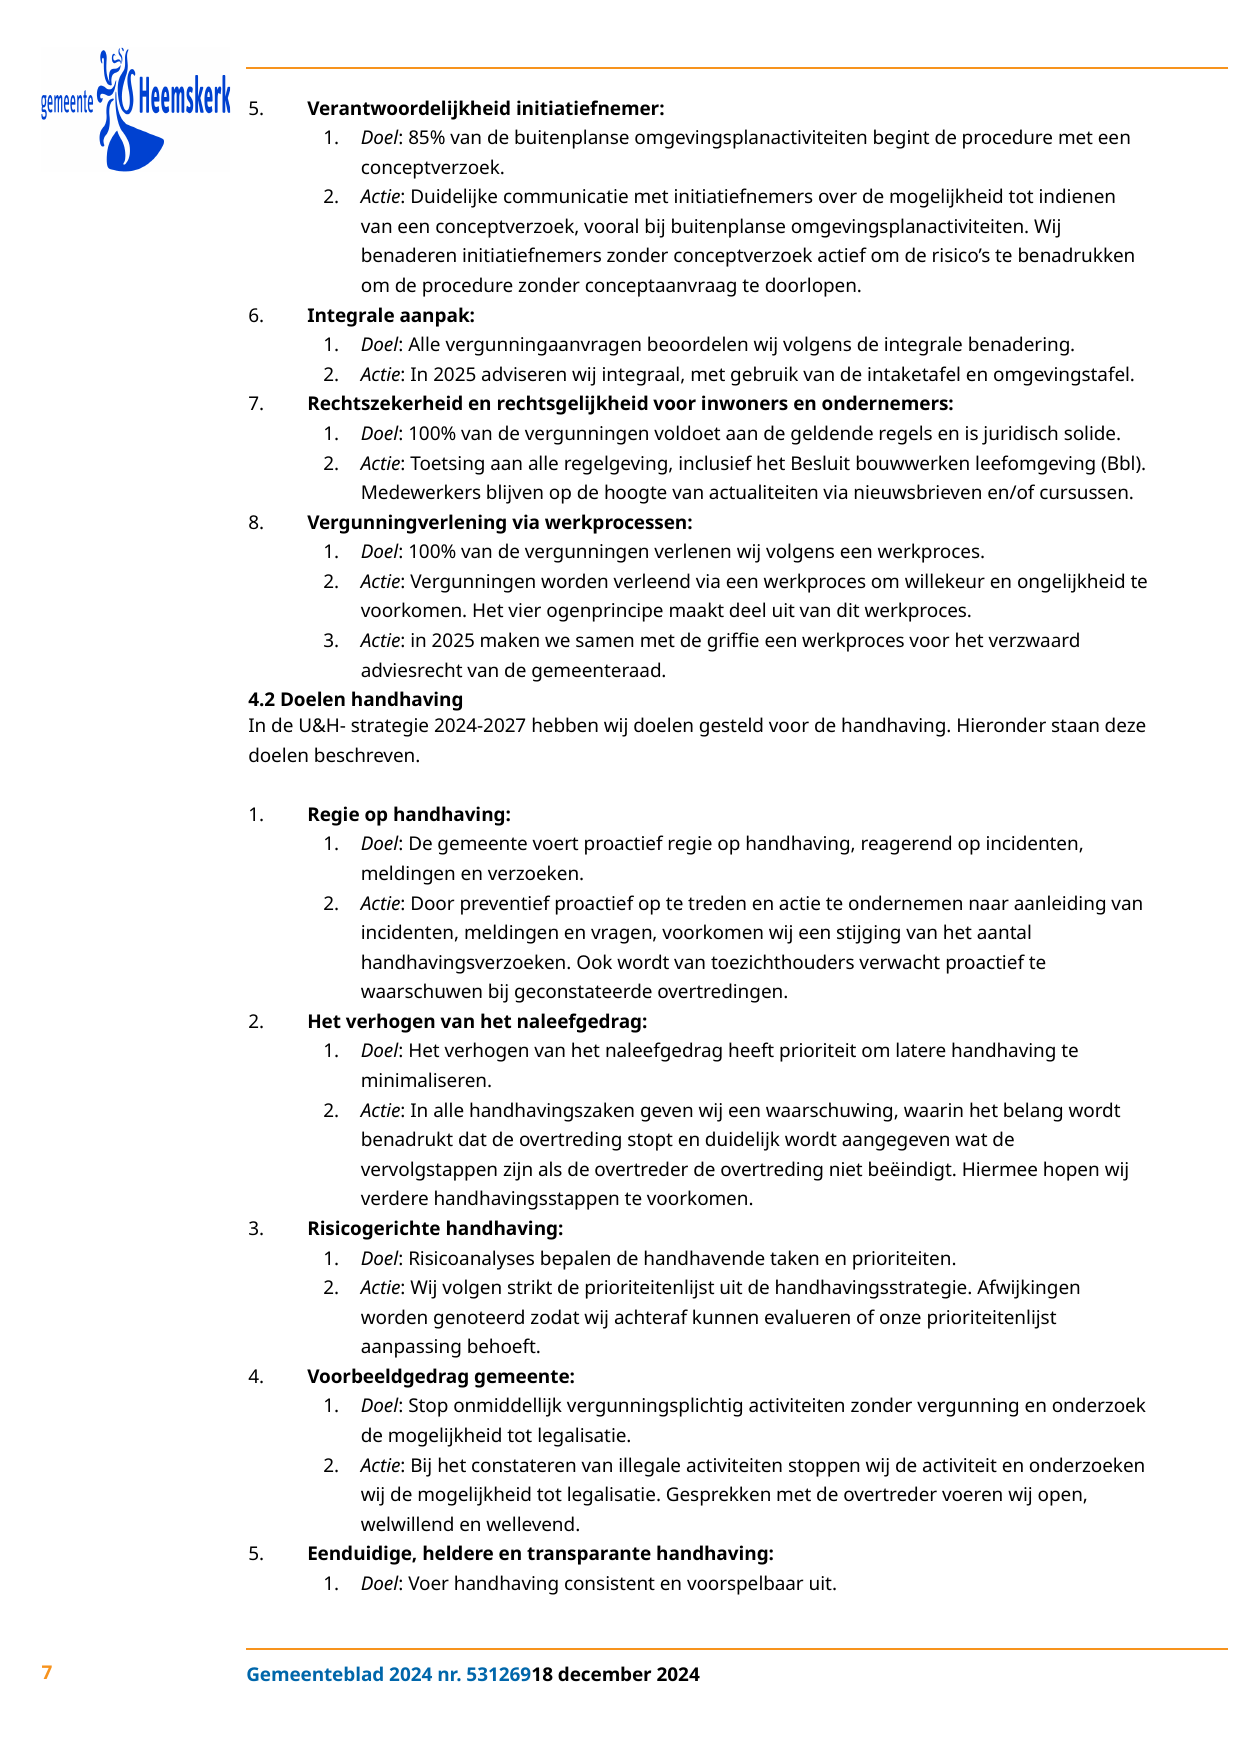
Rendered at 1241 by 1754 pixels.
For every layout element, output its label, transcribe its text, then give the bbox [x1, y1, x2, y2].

list Vergunningverlening via werkprocessen: [248, 509, 1152, 535]
list Actie: Toetsing aan alle regelgeving, inclusief het Besluit bouwwerken leefomgeving (Bbl). Medewerkers blijven op de hoogte van actualiteiten via nieuwsbrieven en/of cursussen. [323, 450, 1152, 505]
text 4.2 Doelen handhaving [248, 686, 1152, 712]
list Doel: 100% van de vergunningen verlenen wij volgens een werkproces. [323, 538, 1152, 564]
list Rechtszekerheid en rechtsgelijkheid voor inwoners en ondernemers: [248, 391, 1152, 416]
list Actie: In alle handhavingszaken geven wij een waarschuwing, waarin het belang wordt benadrukt dat de overtreding stopt en duidelijk wordt aangegeven wat de vervolgstappen zijn als de overtreder de overtreding niet beëindigt. Hiermee hopen wij verdere handhavingsstappen te voorkomen. [323, 1097, 1152, 1211]
list Integrale aanpak: [248, 302, 1152, 328]
list Verantwoordelijkheid initiatiefnemer: [248, 95, 1152, 121]
list Actie: Bij het constateren van illegale activiteiten stoppen wij de activiteit en onderzoeken wij de mogelijkheid tot legalisatie. Gesprekken met de overtreder voeren wij open, welwillend en wellevend. [323, 1452, 1152, 1537]
list Doel: 85% van de buitenplanse omgevingsplanactiviteiten begint de procedure met een conceptverzoek. [323, 124, 1152, 180]
picture [41, 47, 231, 172]
list Actie: Door preventief proactief op te treden en actie te ondernemen naar aanleiding van incidenten, meldingen en vragen, voorkomen wij een stijging van het aantal handhavingsverzoeken. Ook wordt van toezichthouders verwacht proactief te waarschuwen bij geconstateerde overtredingen. [323, 890, 1152, 1004]
list Doel: De gemeente voert proactief regie op handhaving, reagerend op incidenten, meldingen en verzoeken. [323, 831, 1152, 886]
list Actie: Vergunningen worden verleend via een werkproces om willekeur en ongelijkheid te voorkomen. Het vier ogenprincipe maakt deel uit van dit werkproces. [323, 568, 1152, 623]
list Doel: Het verhogen van het naleefgedrag heeft prioriteit om latere handhaving te minimaliseren. [323, 1038, 1152, 1093]
list Eenduidige, heldere en transparante handhaving: [248, 1541, 1152, 1566]
list Actie: In 2025 adviseren wij integraal, met gebruik van de intaketafel en omgevingstafel. [323, 361, 1152, 387]
list Risicogerichte handhaving: [248, 1215, 1152, 1241]
text In de U&H- strategie 2024-2027 hebben wij doelen gesteld voor de handhaving. Hieronder staan deze doelen beschreven. [248, 712, 1152, 767]
list Regie op handhaving: [248, 801, 1152, 827]
list Actie: in 2025 maken we samen met de griffie een werkproces voor het verzwaard adviesrecht van de gemeenteraad. [323, 627, 1152, 683]
list Doel: Voer handhaving consistent en voorspelbaar uit. [323, 1570, 1152, 1596]
list Doel: 100% van de vergunningen voldoet aan de geldende regels en is juridisch solide. [323, 420, 1152, 446]
list Actie: Duidelijke communicatie met initiatiefnemers over de mogelijkheid tot indienen van een conceptverzoek, vooral bij buitenplanse omgevingsplanactiviteiten. Wij benaderen initiatiefnemers zonder conceptverzoek actief om de risico’s te benadrukken om de procedure zonder conceptaanvraag te doorlopen. [323, 183, 1152, 298]
list Actie: Wij volgen strikt de prioriteitenlijst uit de handhavingsstrategie. Afwijkingen worden genoteerd zodat wij achteraf kunnen evalueren of onze prioriteitenlijst aanpassing behoeft. [323, 1274, 1152, 1359]
list Het verhogen van het naleefgedrag: [248, 1008, 1152, 1034]
list Doel: Stop onmiddellijk vergunningsplichtig activiteiten zonder vergunning en onderzoek de mogelijkheid tot legalisatie. [323, 1393, 1152, 1448]
list Doel: Risicoanalyses bepalen de handhavende taken en prioriteiten. [323, 1245, 1152, 1270]
list Doel: Alle vergunningaanvragen beoordelen wij volgens de integrale benadering. [323, 331, 1152, 357]
list Voorbeeldgedrag gemeente: [248, 1363, 1152, 1389]
